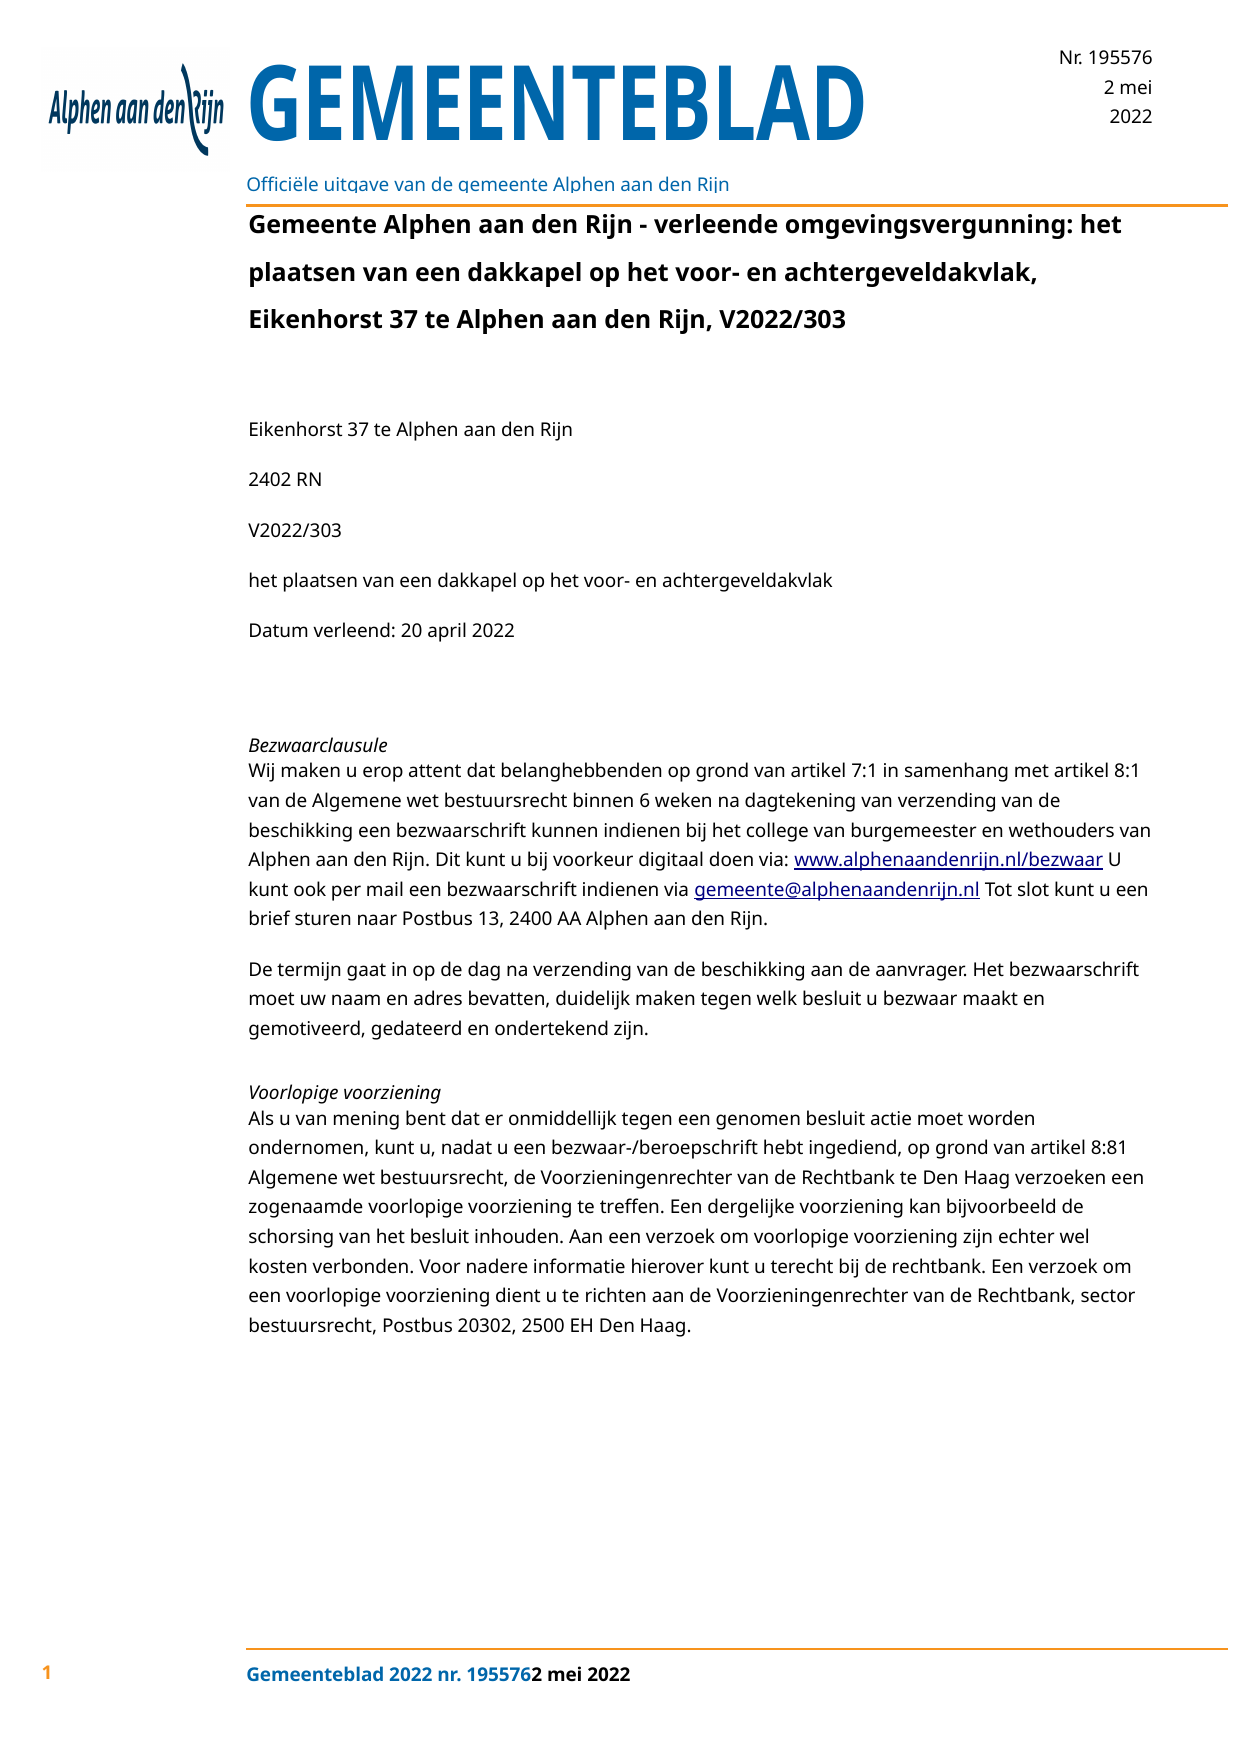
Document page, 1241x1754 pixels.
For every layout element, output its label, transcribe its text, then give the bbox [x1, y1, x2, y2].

text Als u van mening bent dat er onmiddellijk tegen een genomen besluit actie moet worden ondernomen, kunt u, nadat u een bezwaar-/beroepschrift hebt ingediend, op grond van artikel 8:81 Algemene wet bestuursrecht, de Voorzieningenrechter van de Rechtbank te Den Haag verzoeken een zogenaamde voorlopige voorziening te treffen. Een dergelijke voorziening kan bijvoorbeeld de schorsing van het besluit inhouden. Aan een verzoek om voorlopige voorziening zijn echter wel kosten verbonden. Voor nadere informatie hierover kunt u terecht bij de rechtbank. Een verzoek om een voorlopige voorziening dient u te richten aan de Voorzieningenrechter van de Rechtbank, sector bestuursrecht, Postbus 20302, 2500 EH Den Haag. [248, 1105, 1152, 1338]
text Eikenhorst 37 te Alphen aan den Rijn [248, 416, 1152, 442]
text V2022/303 [248, 517, 1152, 542]
text Bezwaarclausule [248, 732, 1152, 758]
text Gemeente Alphen aan den Rijn - verleende omgevingsvergunning: het plaatsen van een dakkapel op het voor- en achtergeveldakvlak, Eikenhorst 37 te Alphen aan den Rijn, V2022/303 [248, 207, 1152, 336]
text Wij maken u erop attent dat belanghebbenden op grond van artikel 7:1 in samenhang met artikel 8:1 van de Algemene wet bestuursrecht binnen 6 weken na dagtekening van verzending van de beschikking een bezwaarschrift kunnen indienen bij het college van burgemeester en wethouders van Alphen aan den Rijn. Dit kunt u bij voorkeur digitaal doen via: www.alphenaandenrijn.nl/bezwaar U kunt ook per mail een bezwaarschrift indienen via gemeente@alphenaandenrijn.nl Tot slot kunt u een brief sturen naar Postbus 13, 2400 AA Alphen aan den Rijn. [248, 758, 1152, 931]
text De termijn gaat in op de dag na verzending van de beschikking aan de aanvrager. Het bezwaarschrift moet uw naam en adres bevatten, duidelijk maken tegen welk besluit u bezwaar maakt en gemotiveerd, gedateerd en ondertekend zijn. [248, 956, 1152, 1041]
text Datum verleend: 20 april 2022 [248, 618, 1152, 643]
picture [41, 47, 231, 172]
text het plaatsen van een dakkapel op het voor- en achtergeveldakvlak [248, 567, 1152, 593]
text 2402 RN [248, 466, 1152, 492]
text Voorlopige voorziening [248, 1079, 1152, 1105]
